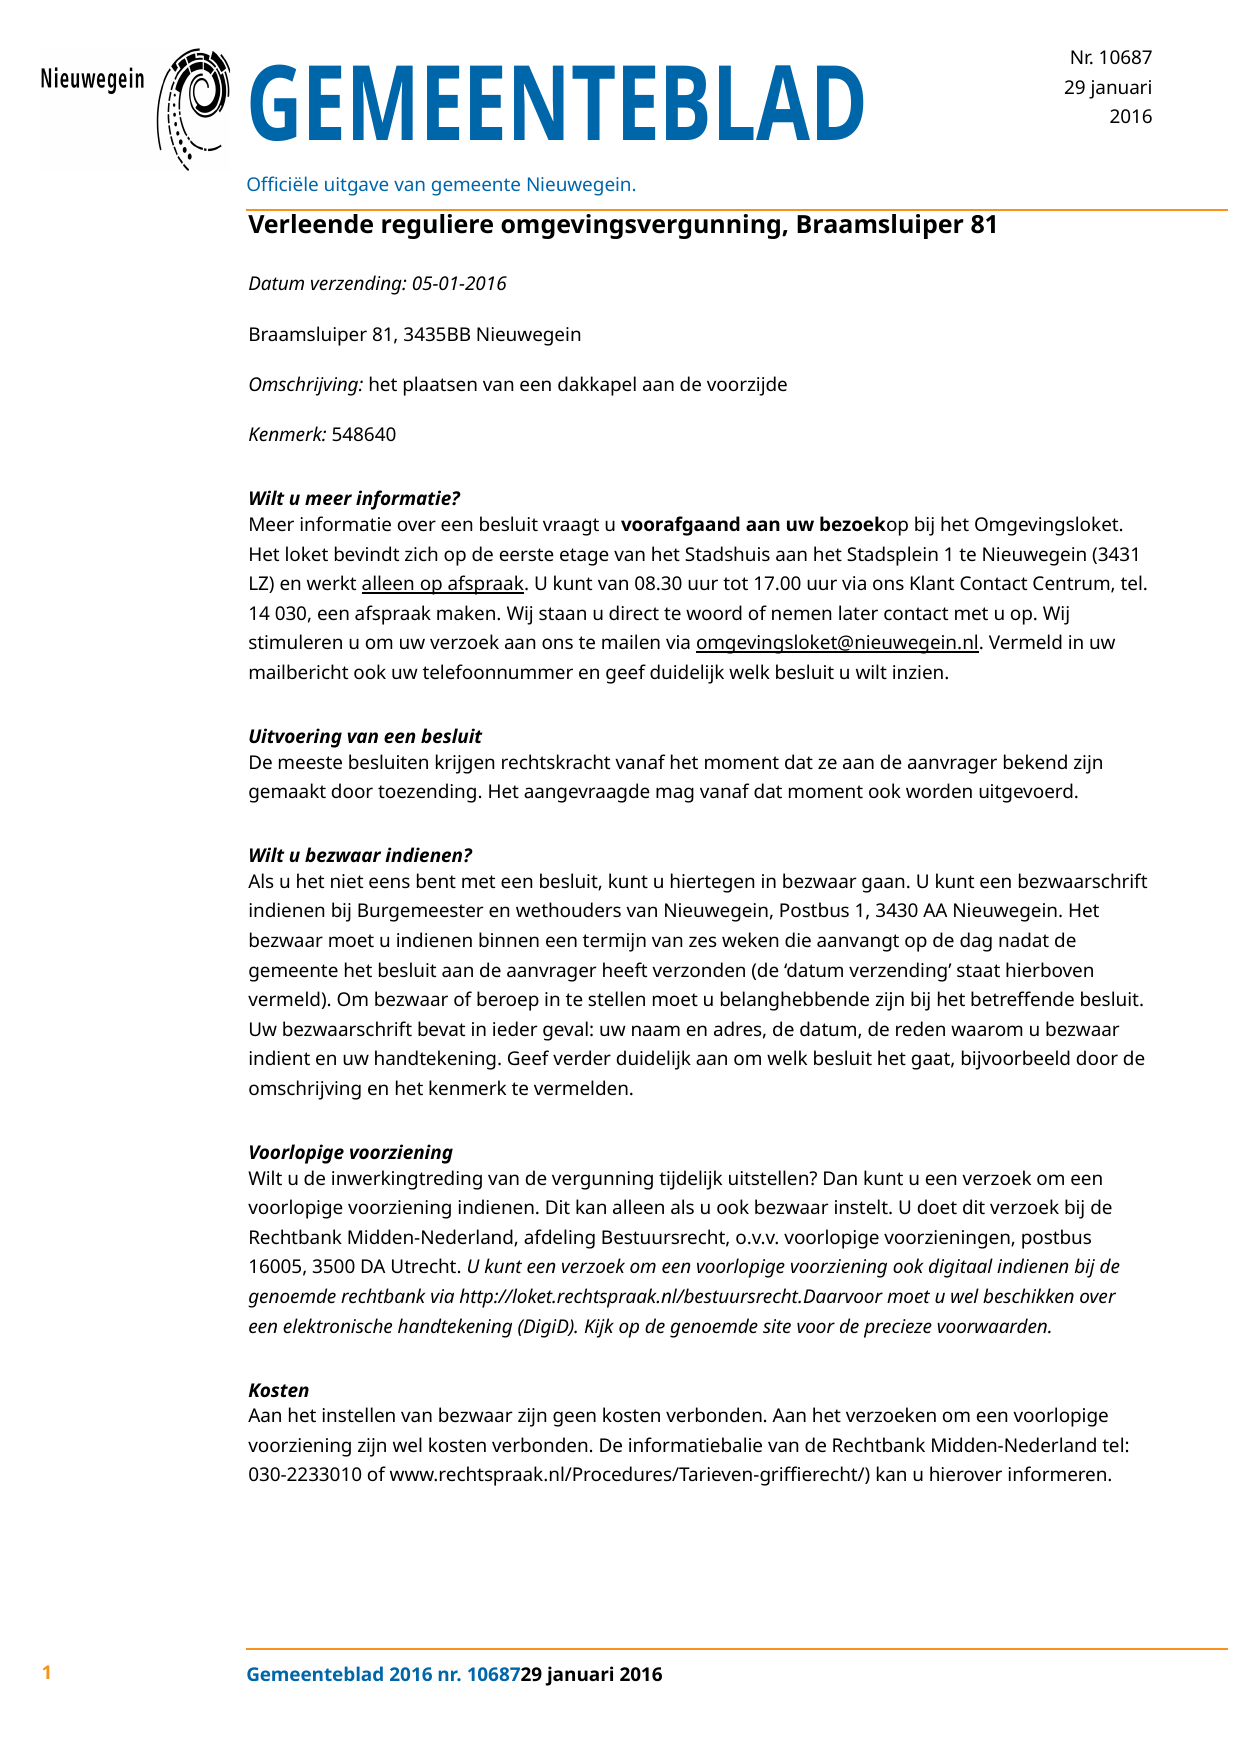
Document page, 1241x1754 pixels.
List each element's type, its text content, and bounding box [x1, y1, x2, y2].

text Aan het instellen van bezwaar zijn geen kosten verbonden. Aan het verzoeken om een voorlopige voorziening zijn wel kosten verbonden. De informatiebalie van de Rechtbank Midden-Nederland tel: 030-2233010 of www.rechtspraak.nl/Procedures/Tarieven-griffierecht/) kan u hierover informeren. [248, 1402, 1152, 1487]
text Braamsluiper 81, 3435BB Nieuwegein [248, 321, 1152, 346]
text Wilt u meer informatie? [248, 486, 1152, 511]
text Kenmerk: 548640 [248, 422, 1152, 447]
text Wilt u bezwaar indienen? [248, 842, 1152, 868]
text Omschrijving: het plaatsen van een dakkapel aan de voorzijde [248, 371, 1152, 397]
text Meer informatie over een besluit vraagt u voorafgaand aan uw bezoekop bij het Omgevingsloket. Het loket bevindt zich op de eerste etage van het Stadshuis aan het Stadsplein 1 te Nieuwegein (3431 LZ) en werkt alleen op afspraak. U kunt van 08.30 uur tot 17.00 uur via ons Klant Contact Centrum, tel. 14 030, een afspraak maken. Wij staan u direct te woord of nemen later contact met u op. Wij stimuleren u om uw verzoek aan ons te mailen via omgevingsloket@nieuwegein.nl. Vermeld in uw mailbericht ook uw telefoonnummer en geef duidelijk welk besluit u wilt inzien. [248, 511, 1152, 685]
text Datum verzending: 05-01-2016 [248, 270, 1152, 296]
text Verleende reguliere omgevingsvergunning, Braamsluiper 81 [248, 211, 1152, 241]
text Voorlopige voorziening [248, 1139, 1152, 1165]
text Uitvoering van een besluit [248, 723, 1152, 749]
text Kosten [248, 1377, 1152, 1402]
text Als u het niet eens bent met een besluit, kunt u hiertegen in bezwaar gaan. U kunt een bezwaarschrift indienen bij Burgemeester en wethouders van Nieuwegein, Postbus 1, 3430 AA Nieuwegein. Het bezwaar moet u indienen binnen een termijn van zes weken die aanvangt op de dag nadat de gemeente het besluit aan de aanvrager heeft verzonden (de ‘datum verzending’ staat hierboven vermeld). Om bezwaar of beroep in te stellen moet u belanghebbende zijn bij het betreffende besluit. Uw bezwaarschrift bevat in ieder geval: uw naam en adres, de datum, de reden waarom u bezwaar indient en uw handtekening. Geef verder duidelijk aan om welk besluit het gaat, bijvoorbeeld door de omschrijving en het kenmerk te vermelden. [248, 868, 1152, 1101]
text De meeste besluiten krijgen rechtskracht vanaf het moment dat ze aan de aanvrager bekend zijn gemaakt door toezending. Het aangevraagde mag vanaf dat moment ook worden uitgevoerd. [248, 749, 1152, 804]
text Wilt u de inwerkingtreding van de vergunning tijdelijk uitstellen? Dan kunt u een verzoek om een voorlopige voorziening indienen. Dit kan alleen als u ook bezwaar instelt. U doet dit verzoek bij de Rechtbank Midden-Nederland, afdeling Bestuursrecht, o.v.v. voorlopige voorzieningen, postbus 16005, 3500 DA Utrecht. U kunt een verzoek om een voorlopige voorziening ook digitaal indienen bij de genoemde rechtbank via http://loket.rechtspraak.nl/bestuursrecht.Daarvoor moet u wel beschikken over een elektronische handtekening (DigiD). Kijk op de genoemde site voor de precieze voorwaarden. [248, 1165, 1152, 1338]
picture [41, 47, 231, 172]
